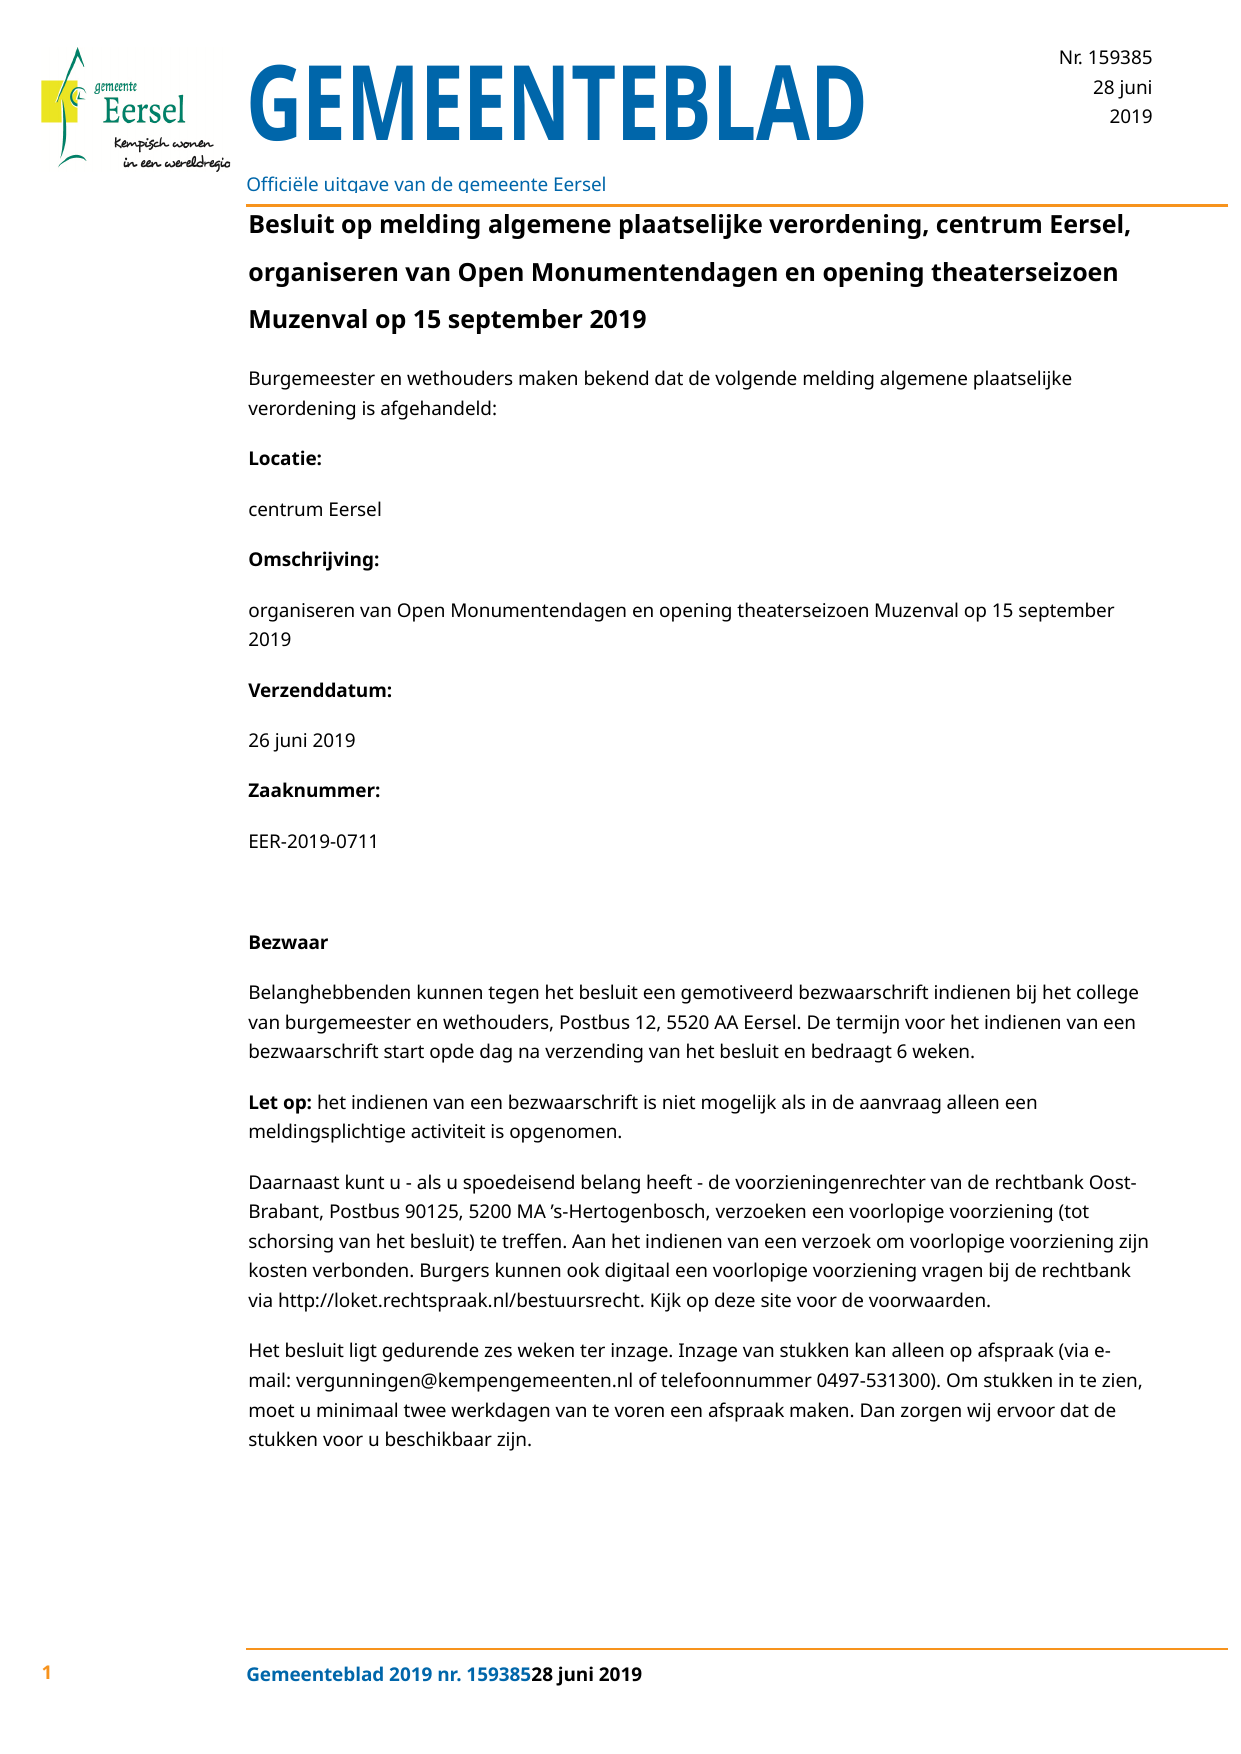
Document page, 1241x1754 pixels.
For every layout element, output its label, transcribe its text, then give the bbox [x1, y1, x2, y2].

text Het besluit ligt gedurende zes weken ter inzage. Inzage van stukken kan alleen op afspraak (via e-mail: vergunningen@kempengemeenten.nl of telefoonnummer 0497-531300). Om stukken in te zien, moet u minimaal twee werkdagen van te voren een afspraak maken. Dan zorgen wij ervoor dat de stukken voor u beschikbaar zijn. [248, 1338, 1152, 1452]
text Burgemeester en wethouders maken bekend dat de volgende melding algemene plaatselijke verordening is afgehandeld: [248, 366, 1152, 421]
text Bezwaar [248, 929, 1152, 954]
text Zaaknummer: [248, 778, 1152, 803]
text Locatie: [248, 446, 1152, 471]
text Let op: het indienen van een bezwaarschrift is niet mogelijk als in de aanvraag alleen een meldingsplichtige activiteit is opgenomen. [248, 1089, 1152, 1144]
text EER-2019-0711 [248, 828, 1152, 854]
text Besluit op melding algemene plaatselijke verordening, centrum Eersel, organiseren van Open Monumentendagen en opening theaterseizoen Muzenval op 15 september 2019 [248, 207, 1152, 336]
text centrum Eersel [248, 496, 1152, 522]
picture [41, 47, 231, 172]
text Daarnaast kunt u - als u spoedeisend belang heeft - de voorzieningenrechter van de rechtbank Oost-Brabant, Postbus 90125, 5200 MA ’s-Hertogenbosch, verzoeken een voorlopige voorziening (tot schorsing van het besluit) te treffen. Aan het indienen van een verzoek om voorlopige voorziening zijn kosten verbonden. Burgers kunnen ook digitaal een voorlopige voorziening vragen bij de rechtbank via http://loket.rechtspraak.nl/bestuursrecht. Kijk op deze site voor de voorwaarden. [248, 1169, 1152, 1313]
text organiseren van Open Monumentendagen en opening theaterseizoen Muzenval op 15 september 2019 [248, 597, 1152, 652]
text Belanghebbenden kunnen tegen het besluit een gemotiveerd bezwaarschrift indienen bij het college van burgemeester en wethouders, Postbus 12, 5520 AA Eersel. De termijn voor het indienen van een bezwaarschrift start opde dag na verzending van het besluit en bedraagt 6 weken. [248, 979, 1152, 1064]
text Omschrijving: [248, 546, 1152, 572]
text 26 juni 2019 [248, 727, 1152, 753]
text Verzenddatum: [248, 677, 1152, 702]
